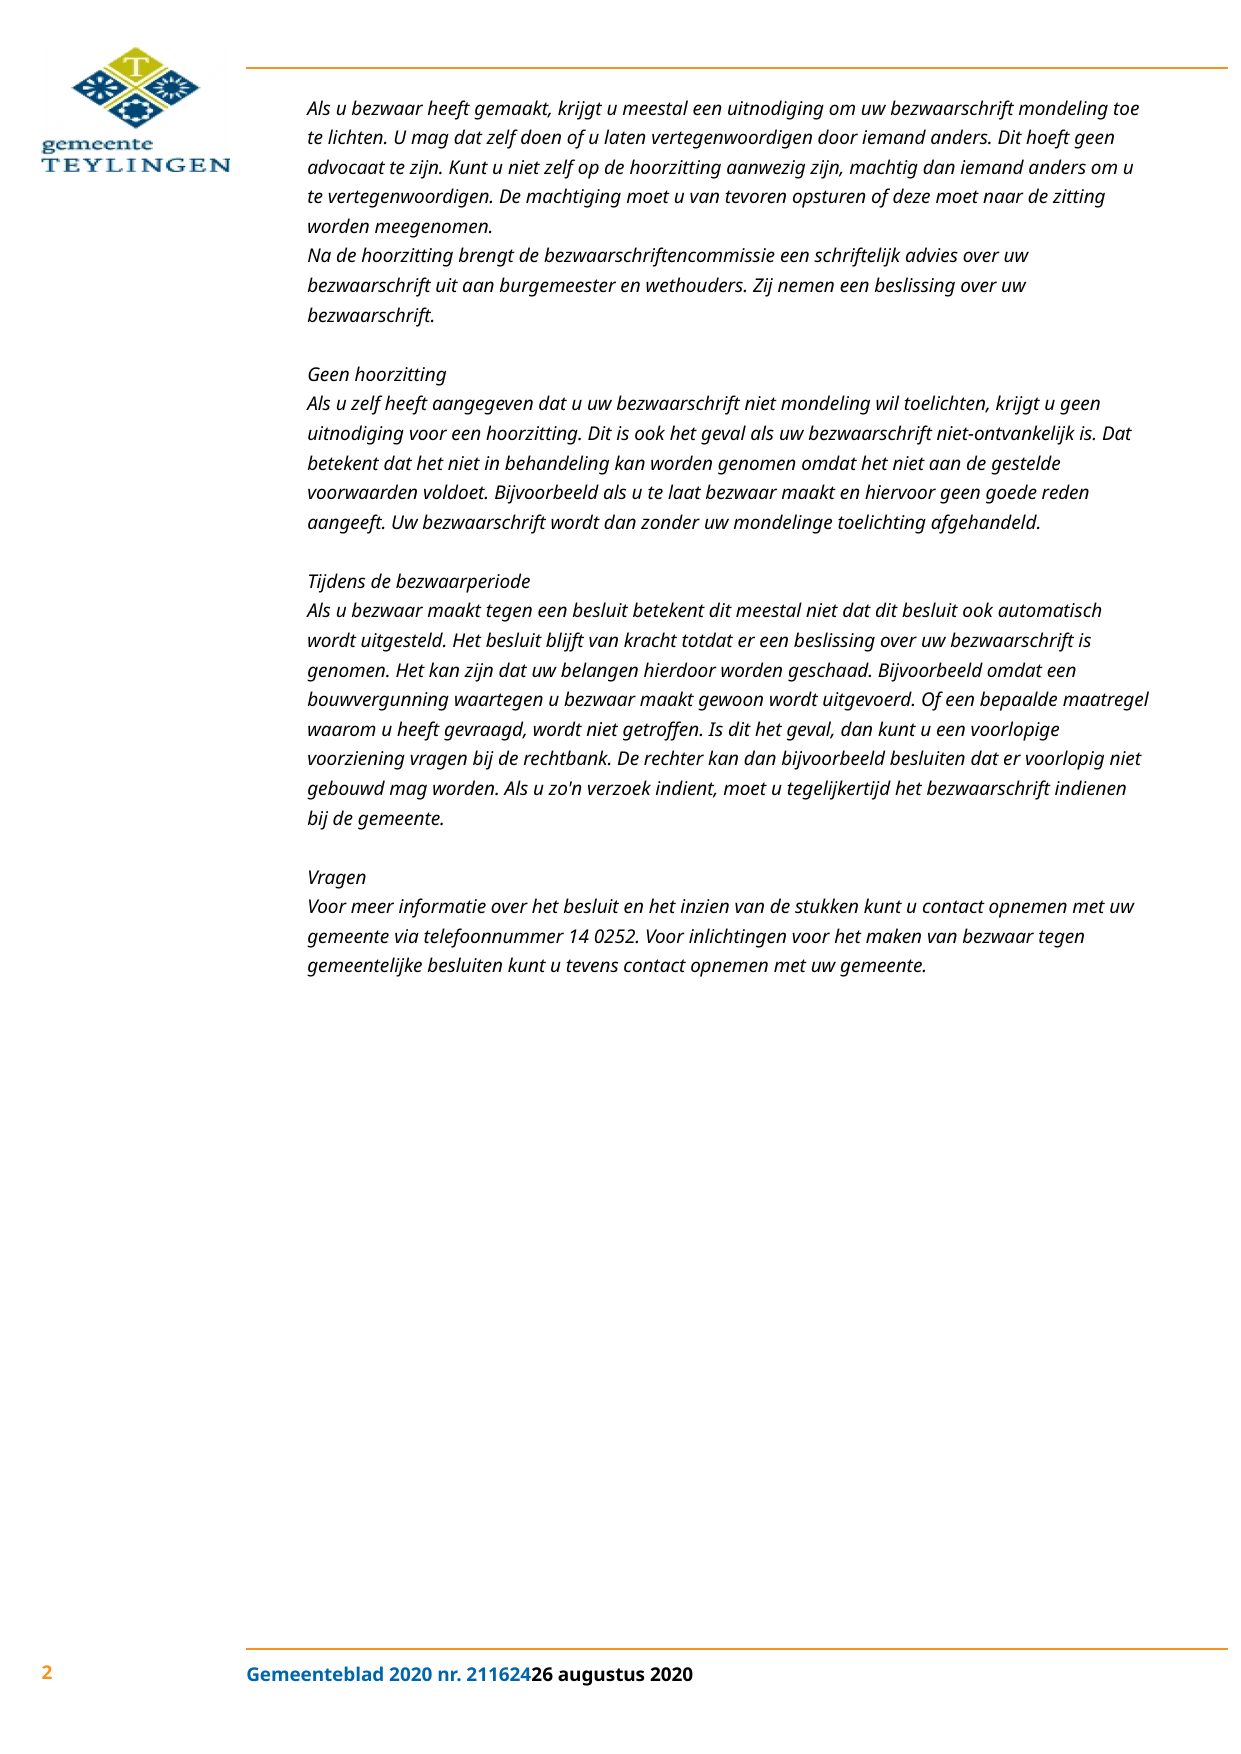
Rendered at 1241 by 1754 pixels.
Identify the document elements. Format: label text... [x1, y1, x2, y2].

list Geen hoorzitting [248, 361, 1152, 387]
picture [41, 47, 231, 172]
list Tijdens de bezwaarperiode [248, 568, 1152, 594]
list Na de hoorzitting brengt de bezwaarschriftencommissie een schriftelijk advies over uw bezwaarschrift uit aan burgemeester en wethouders. Zij nemen een beslissing over uw bezwaarschrift. [248, 243, 1152, 328]
list Als u bezwaar heeft gemaakt, krijgt u meestal een uitnodiging om uw bezwaarschrift mondeling toe te lichten. U mag dat zelf doen of u laten vertegenwoordigen door iemand anders. Dit hoeft geen advocaat te zijn. Kunt u niet zelf op de hoorzitting aanwezig zijn, machtig dan iemand anders om u te vertegenwoordigen. De machtiging moet u van tevoren opsturen of deze moet naar de zitting worden meegenomen. [248, 95, 1152, 239]
list Als u bezwaar maakt tegen een besluit betekent dit meestal niet dat dit besluit ook automatisch wordt uitgesteld. Het besluit blijft van kracht totdat er een beslissing over uw bezwaarschrift is genomen. Het kan zijn dat uw belangen hierdoor worden geschaad. Bijvoorbeeld omdat een bouwvergunning waartegen u bezwaar maakt gewoon wordt uitgevoerd. Of een bepaalde maatregel waarom u heeft gevraagd, wordt niet getroffen. Is dit het geval, dan kunt u een voorlopige voorziening vragen bij de rechtbank. De rechter kan dan bijvoorbeeld besluiten dat er voorlopig niet gebouwd mag worden. Als u zo'n verzoek indient, moet u tegelijkertijd het bezwaarschrift indienen bij de gemeente. [248, 598, 1152, 831]
list Als u zelf heeft aangegeven dat u uw bezwaarschrift niet mondeling wil toelichten, krijgt u geen uitnodiging voor een hoorzitting. Dit is ook het geval als uw bezwaarschrift niet-ontvankelijk is. Dat betekent dat het niet in behandeling kan worden genomen omdat het niet aan de gestelde voorwaarden voldoet. Bijvoorbeeld als u te laat bezwaar maakt en hiervoor geen goede reden aangeeft. Uw bezwaarschrift wordt dan zonder uw mondelinge toelichting afgehandeld. [248, 391, 1152, 535]
list Vragen [248, 864, 1152, 890]
list Voor meer informatie over het besluit en het inzien van de stukken kunt u contact opnemen met uw gemeente via telefoonnummer 14 0252. Voor inlichtingen voor het maken van bezwaar tegen gemeentelijke besluiten kunt u tevens contact opnemen met uw gemeente. [248, 893, 1152, 978]
